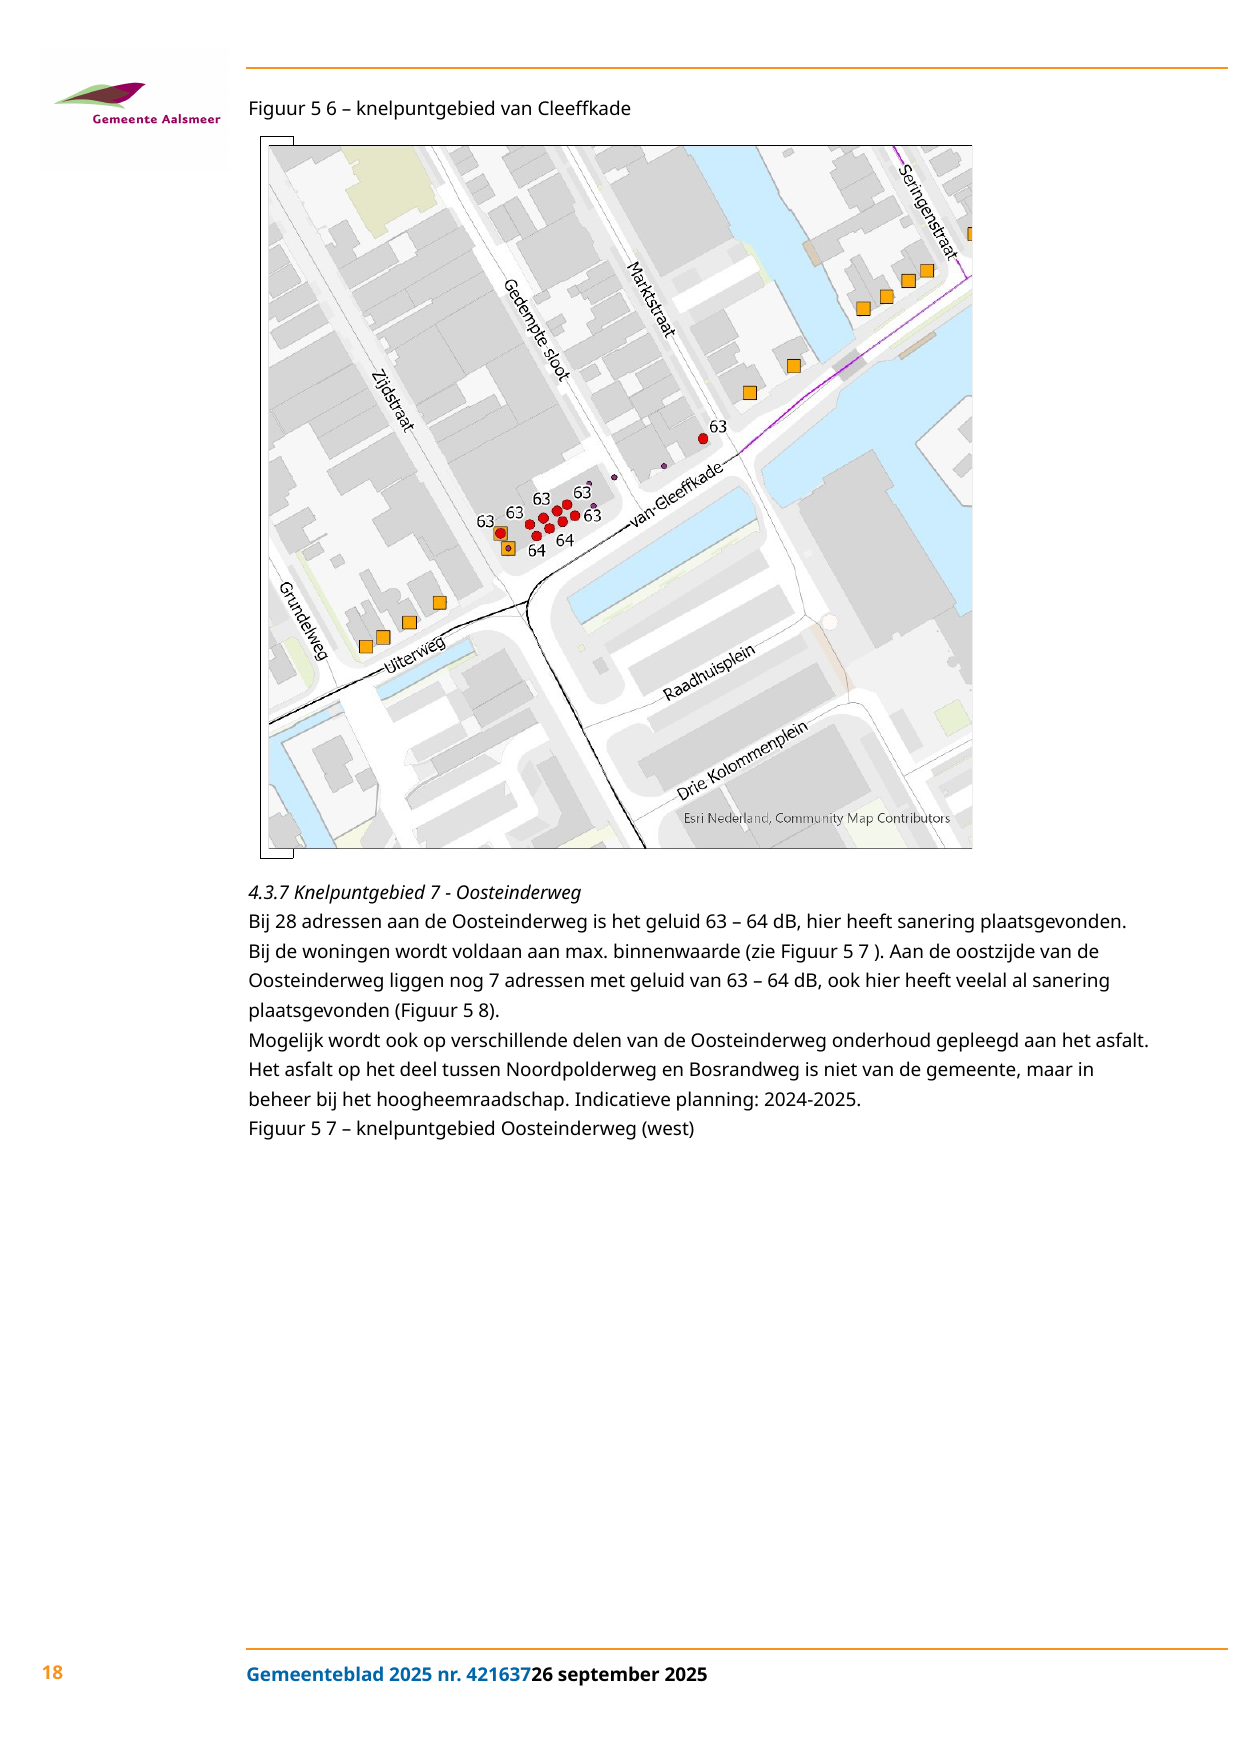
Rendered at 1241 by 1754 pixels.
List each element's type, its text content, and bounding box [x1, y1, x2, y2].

text Bij 28 adressen aan de Oosteinderweg is het geluid 63 – 64 dB, hier heeft sanering plaatsgevonden. Bij de woningen wordt voldaan aan max. binnenwaarde (zie Figuur 5 7 ). Aan de oostzijde van de Oosteinderweg liggen nog 7 adressen met geluid van 63 – 64 dB, ook hier heeft veelal al sanering plaatsgevonden (Figuur 5 8). [248, 908, 1152, 1023]
text Figuur 5 7 – knelpuntgebied Oosteinderweg (west) [248, 1116, 1152, 1141]
text 4.3.7 Knelpuntgebied 7 - Oosteinderweg [248, 879, 1152, 904]
text Mogelijk wordt ook op verschillende delen van de Oosteinderweg onderhoud gepleegd aan het asfalt. Het asfalt op het deel tussen Noordpolderweg en Bosrandweg is niet van de gemeente, maar in beheer bij het hoogheemraadschap. Indicatieve planning: 2024-2025. [248, 1027, 1152, 1112]
picture [41, 47, 231, 172]
text Figuur 5 6 – knelpuntgebied van Cleeffkade [248, 95, 1152, 121]
picture [268, 145, 973, 849]
